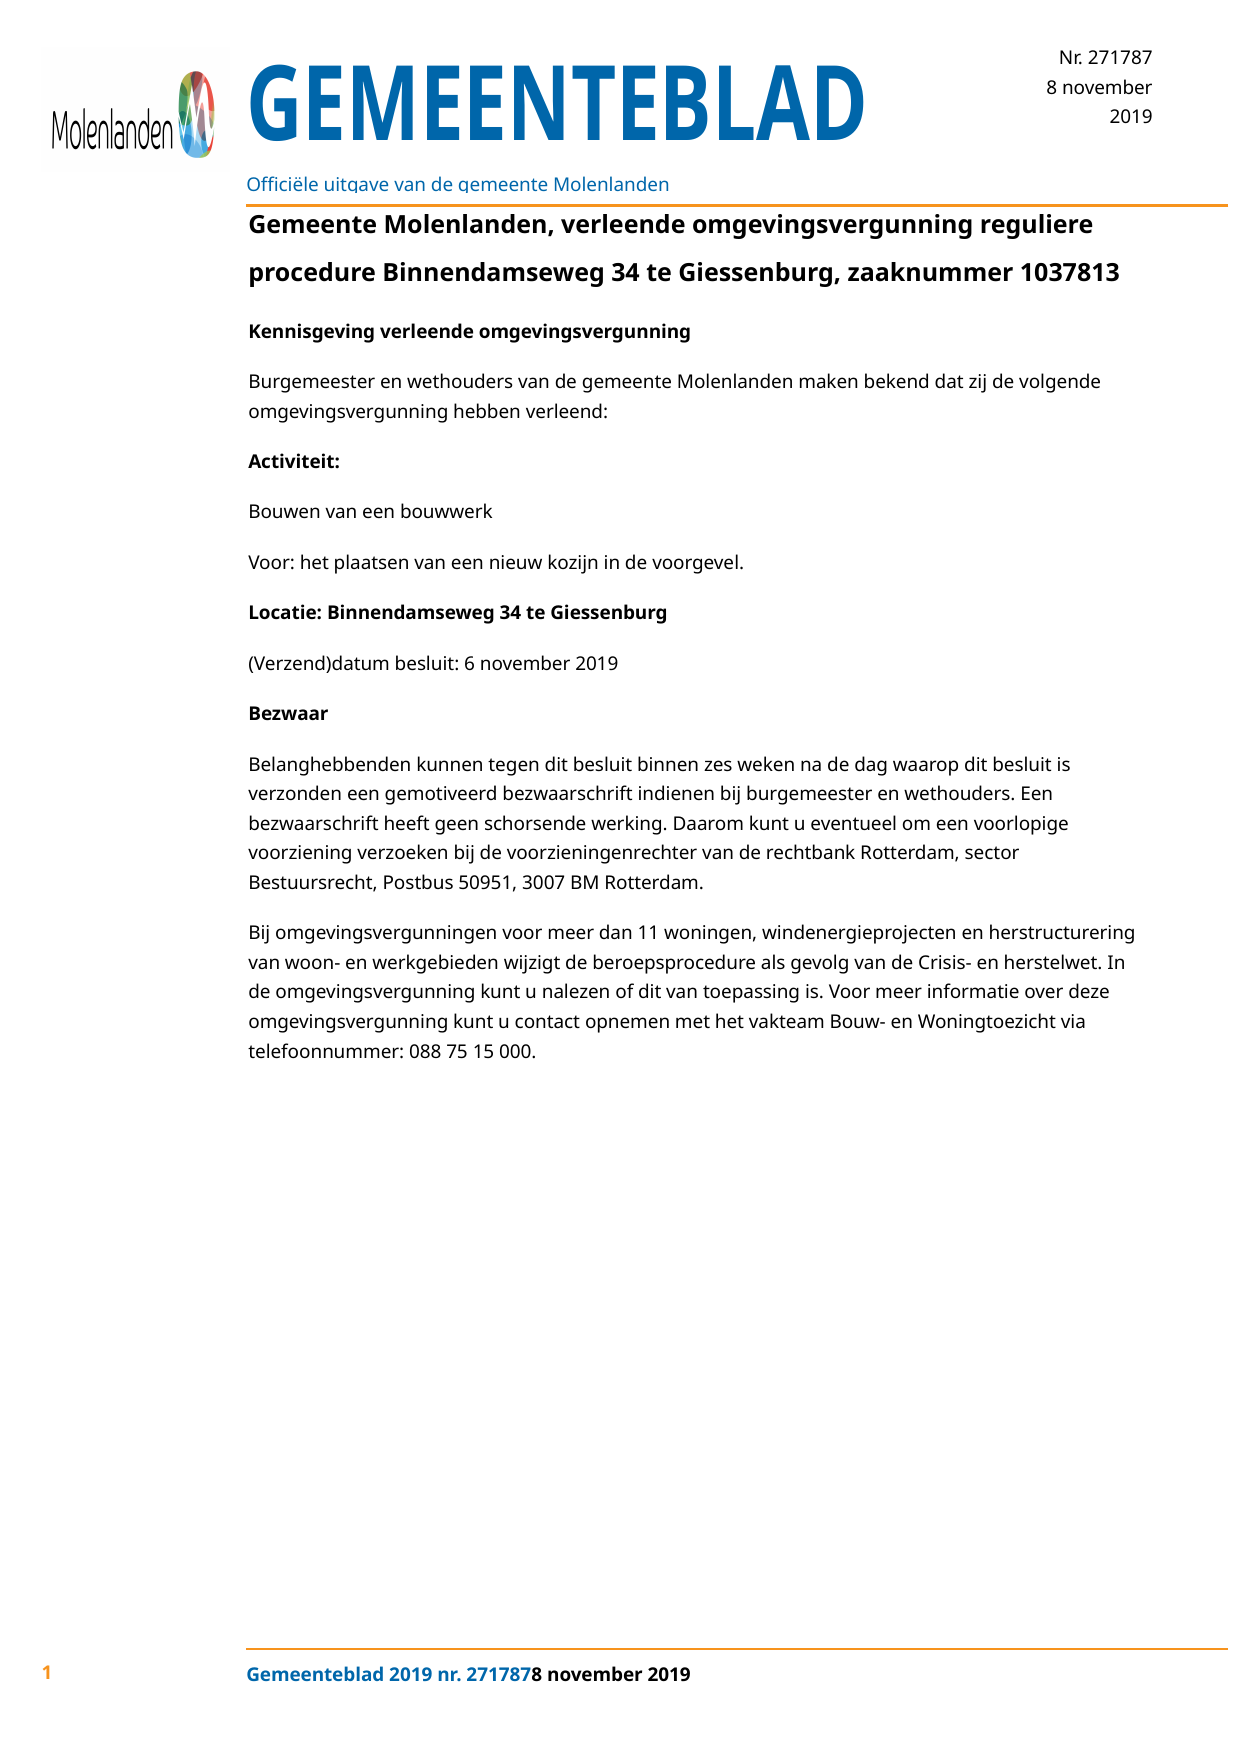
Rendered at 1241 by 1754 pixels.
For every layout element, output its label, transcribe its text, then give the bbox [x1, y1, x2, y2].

picture [41, 47, 231, 172]
text Gemeente Molenlanden, verleende omgevingsvergunning reguliere procedure Binnendamseweg 34 te Giessenburg, zaaknummer 1037813 [248, 207, 1152, 288]
text Activiteit: [248, 448, 1152, 474]
text Bezwaar [248, 700, 1152, 726]
text Burgemeester en wethouders van de gemeente Molenlanden maken bekend dat zij de volgende omgevingsvergunning hebben verleend: [248, 368, 1152, 424]
text Bouwen van een bouwwerk [248, 499, 1152, 524]
text Belanghebbenden kunnen tegen dit besluit binnen zes weken na de dag waarop dit besluit is verzonden een gemotiveerd bezwaarschrift indienen bij burgemeester en wethouders. Een bezwaarschrift heeft geen schorsende werking. Daarom kunt u eventueel om een voorlopige voorziening verzoeken bij de voorzieningenrechter van de rechtbank Rotterdam, sector Bestuursrecht, Postbus 50951, 3007 BM Rotterdam. [248, 751, 1152, 895]
text Locatie: Binnendamseweg 34 te Giessenburg [248, 599, 1152, 625]
text Bij omgevingsvergunningen voor meer dan 11 woningen, windenergieprojecten en herstructurering van woon- en werkgebieden wijzigt de beroepsprocedure als gevolg van de Crisis- en herstelwet. In de omgevingsvergunning kunt u nalezen of dit van toepassing is. Voor meer informatie over deze omgevingsvergunning kunt u contact opnemen met het vakteam Bouw- en Woningtoezicht via telefoonnummer: 088 75 15 000. [248, 919, 1152, 1064]
text Voor: het plaatsen van een nieuw kozijn in de voorgevel. [248, 549, 1152, 575]
text Kennisgeving verleende omgevingsvergunning [248, 318, 1152, 344]
text (Verzend)datum besluit: 6 november 2019 [248, 650, 1152, 676]
